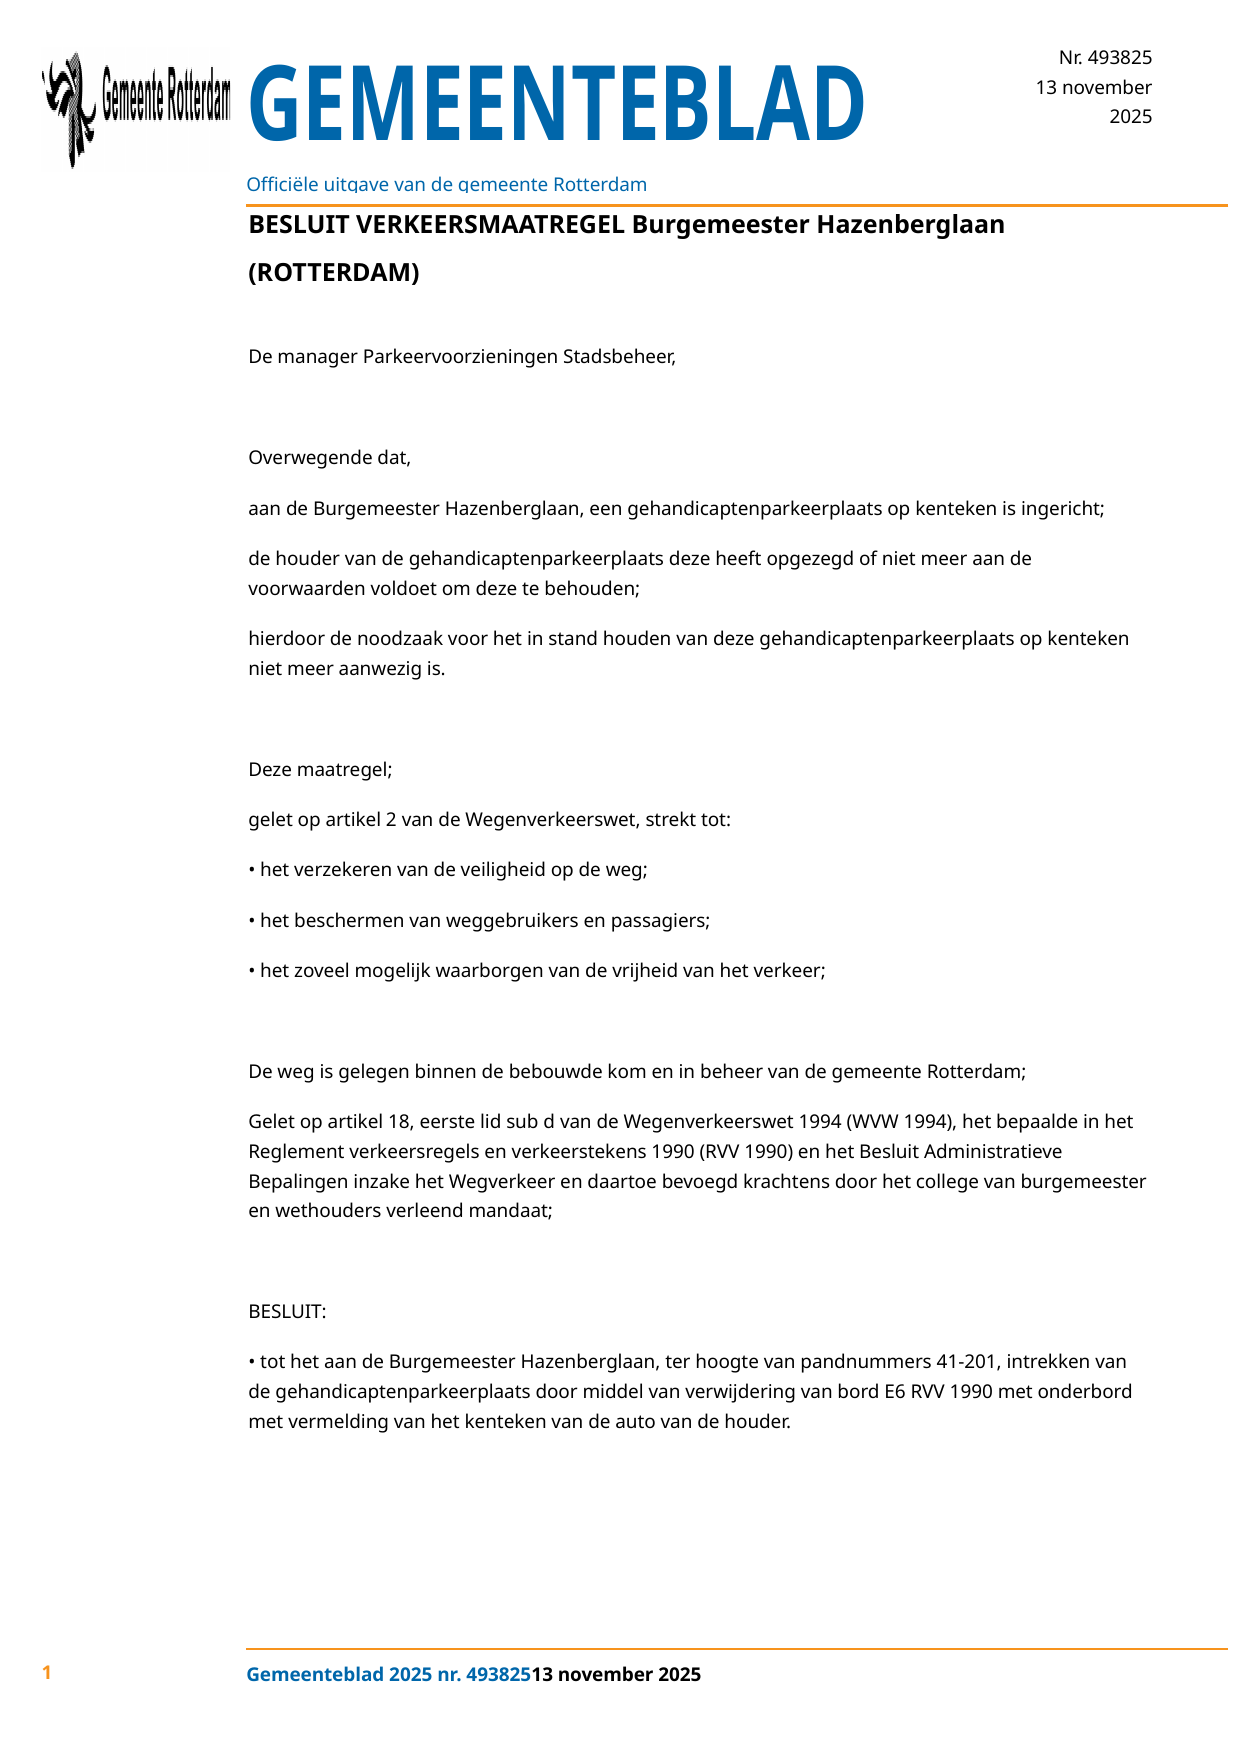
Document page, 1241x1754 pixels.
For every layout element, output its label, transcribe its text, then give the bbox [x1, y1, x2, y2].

text gelet op artikel 2 van de Wegenverkeerswet, strekt tot: [248, 806, 1152, 832]
text hierdoor de noodzaak voor het in stand houden van deze gehandicaptenparkeerplaats op kenteken niet meer aanwezig is. [248, 625, 1152, 681]
text • het beschermen van weggebruikers en passagiers; [248, 907, 1152, 933]
text De weg is gelegen binnen de bebouwde kom en in beheer van de gemeente Rotterdam; [248, 1058, 1152, 1084]
text de houder van de gehandicaptenparkeerplaats deze heeft opgezegd of niet meer aan de voorwaarden voldoet om deze te behouden; [248, 545, 1152, 601]
text BESLUIT VERKEERSMAATREGEL Burgemeester Hazenberglaan (ROTTERDAM) [248, 207, 1152, 288]
text • het verzekeren van de veiligheid op de weg; [248, 857, 1152, 882]
text De manager Parkeervoorzieningen Stadsbeheer, [248, 344, 1152, 369]
picture [41, 47, 231, 172]
text BESLUIT: [248, 1298, 1152, 1324]
text • het zoveel mogelijk waarborgen van de vrijheid van het verkeer; [248, 957, 1152, 983]
text Gelet op artikel 18, eerste lid sub d van de Wegenverkeerswet 1994 (WVW 1994), het bepaalde in het Reglement verkeersregels en verkeerstekens 1990 (RVV 1990) en het Besluit Administratieve Bepalingen inzake het Wegverkeer en daartoe bevoegd krachtens door het college van burgemeester en wethouders verleend mandaat; [248, 1109, 1152, 1223]
text aan de Burgemeester Hazenberglaan, een gehandicaptenparkeerplaats op kenteken is ingericht; [248, 495, 1152, 521]
text Deze maatregel; [248, 756, 1152, 781]
text • tot het aan de Burgemeester Hazenberglaan, ter hoogte van pandnummers 41-201, intrekken van de gehandicaptenparkeerplaats door middel van verwijdering van bord E6 RVV 1990 met onderbord met vermelding van het kenteken van de auto van de houder. [248, 1349, 1152, 1433]
text Overwegende dat, [248, 444, 1152, 470]
